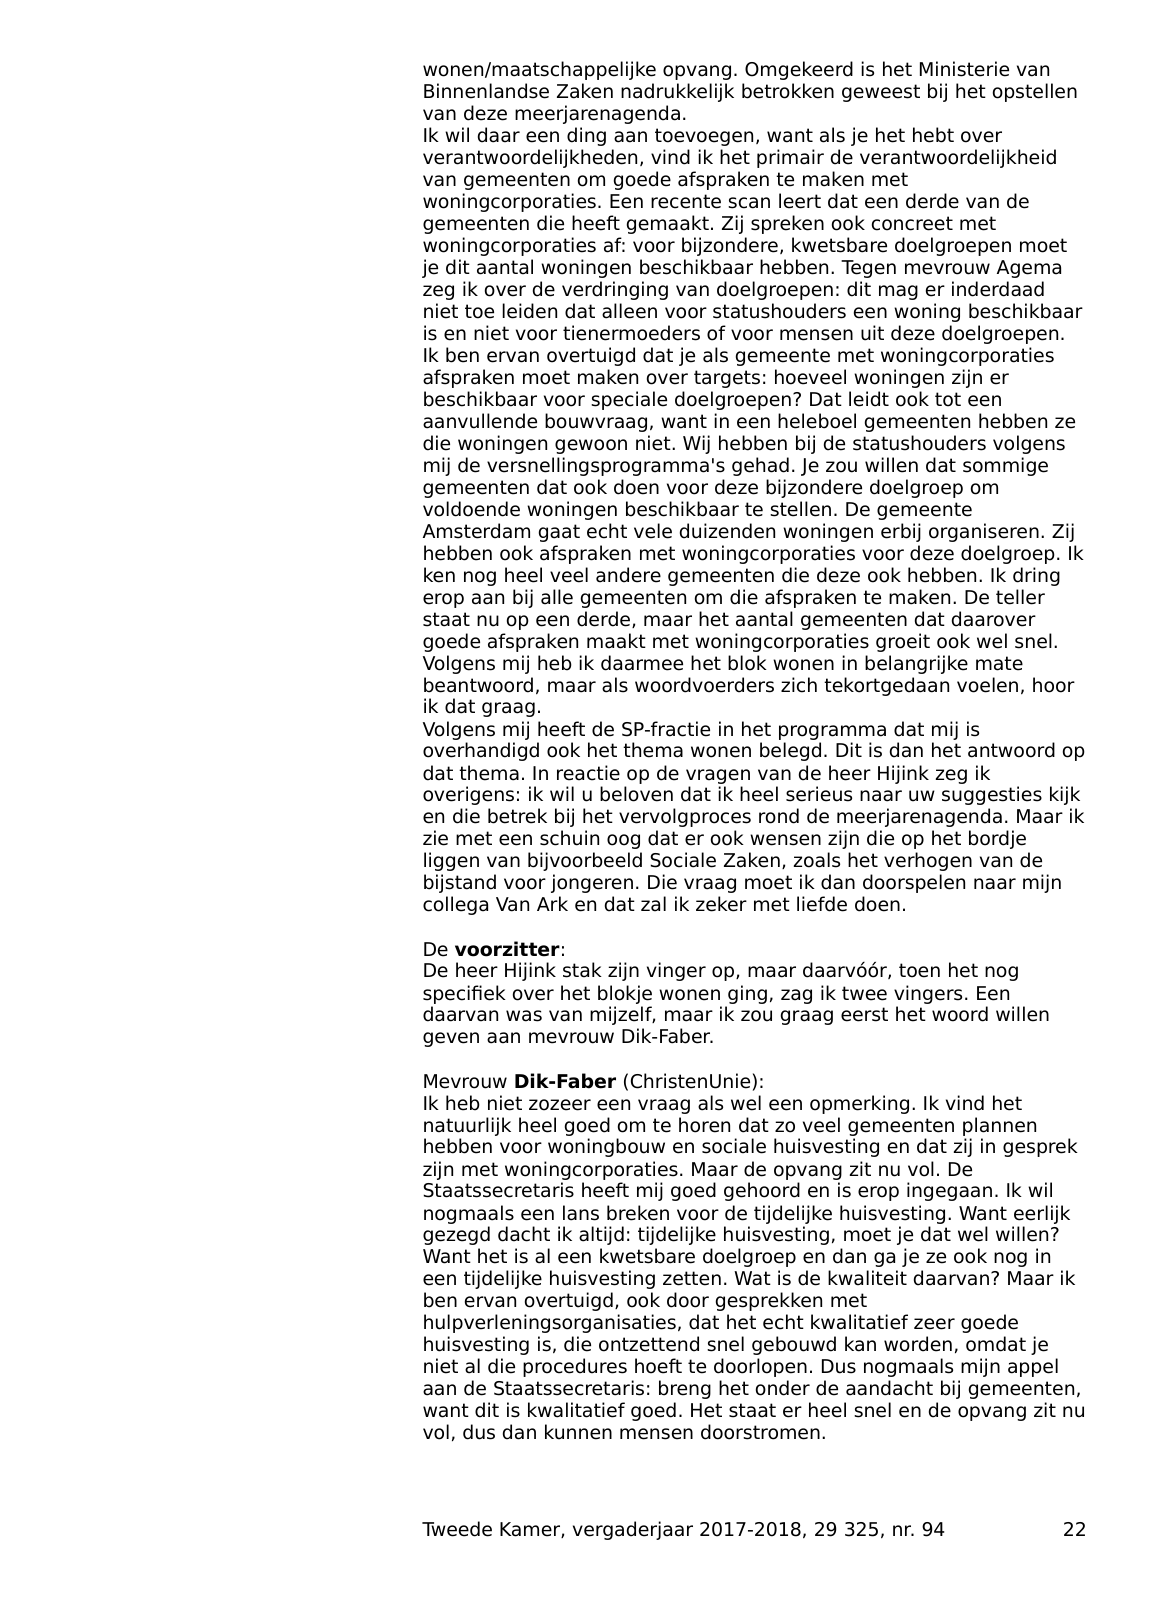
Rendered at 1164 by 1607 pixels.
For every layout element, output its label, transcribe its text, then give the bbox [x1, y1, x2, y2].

text Ik wil daar een ding aan toevoegen, want als je het hebt over verantwoordelijkheden, vind ik het primair de verantwoordelijkheid van gemeenten om goede afspraken te maken met woningcorporaties. Een recente scan leert dat een derde van de gemeenten die heeft gemaakt. Zij spreken ook concreet met woningcorporaties af: voor bijzondere, kwetsbare doelgroepen moet je dit aantal woningen beschikbaar hebben. Tegen mevrouw Agema zeg ik over de verdringing van doelgroepen: dit mag er inderdaad niet toe leiden dat alleen voor statushouders een woning beschikbaar is en niet voor tienermoeders of voor mensen uit deze doelgroepen. Ik ben ervan overtuigd dat je als gemeente met woningcorporaties afspraken moet maken over targets: hoeveel woningen zijn er beschikbaar voor speciale doelgroepen? Dat leidt ook tot een aanvullende bouwvraag, want in een heleboel gemeenten hebben ze die woningen gewoon niet. Wij hebben bij de statushouders volgens mij de versnellingsprogramma's gehad. Je zou willen dat sommige gemeenten dat ook doen voor deze bijzondere doelgroep om voldoende woningen beschikbaar te stellen. De gemeente Amsterdam gaat echt vele duizenden woningen erbij organiseren. Zij hebben ook afspraken met woningcorporaties voor deze doelgroep. Ik ken nog heel veel andere gemeenten die deze ook hebben. Ik dring erop aan bij alle gemeenten om die afspraken te maken. De teller staat nu op een derde, maar het aantal gemeenten dat daarover goede afspraken maakt met woningcorporaties groeit ook wel snel. Volgens mij heb ik daarmee het blok wonen in belangrijke mate beantwoord, maar als woordvoerders zich tekortgedaan voelen, hoor ik dat graag. [422, 125, 1087, 718]
text Volgens mij heeft de SP-fractie in het programma dat mij is overhandigd ook het thema wonen belegd. Dit is dan het antwoord op dat thema. In reactie op de vragen van de heer Hijink zeg ik overigens: ik wil u beloven dat ik heel serieus naar uw suggesties kijk en die betrek bij het vervolgproces rond de meerjarenagenda. Maar ik zie met een schuin oog dat er ook wensen zijn die op het bordje liggen van bijvoorbeeld Sociale Zaken, zoals het verhogen van de bijstand voor jongeren. Die vraag moet ik dan doorspelen naar mijn collega Van Ark en dat zal ik zeker met liefde doen. [422, 718, 1087, 916]
text wonen/maatschappelijke opvang. Omgekeerd is het Ministerie van Binnenlandse Zaken nadrukkelijk betrokken geweest bij het opstellen van deze meerjarenagenda. [422, 59, 1087, 125]
text De voorzitter: [422, 938, 1087, 960]
text Ik heb niet zozeer een vraag als wel een opmerking. Ik vind het natuurlijk heel goed om te horen dat zo veel gemeenten plannen hebben voor woningbouw en sociale huisvesting en dat zij in gesprek zijn met woningcorporaties. Maar de opvang zit nu vol. De Staatssecretaris heeft mij goed gehoord en is erop ingegaan. Ik wil nogmaals een lans breken voor de tijdelijke huisvesting. Want eerlijk gezegd dacht ik altijd: tijdelijke huisvesting, moet je dat wel willen? Want het is al een kwetsbare doelgroep en dan ga je ze ook nog in een tijdelijke huisvesting zetten. Wat is de kwaliteit daarvan? Maar ik ben ervan overtuigd, ook door gesprekken met hulpverleningsorganisaties, dat het echt kwalitatief zeer goede huisvesting is, die ontzettend snel gebouwd kan worden, omdat je niet al die procedures hoeft te doorlopen. Dus nogmaals mijn appel aan de Staatssecretaris: breng het onder de aandacht bij gemeenten, want dit is kwalitatief goed. Het staat er heel snel en de opvang zit nu vol, dus dan kunnen mensen doorstromen. [422, 1092, 1087, 1444]
text Mevrouw Dik-Faber (ChristenUnie): [422, 1071, 1087, 1092]
text De heer Hijink stak zijn vinger op, maar daarvóór, toen het nog specifiek over het blokje wonen ging, zag ik twee vingers. Een daarvan was van mijzelf, maar ik zou graag eerst het woord willen geven aan mevrouw Dik-Faber. [422, 960, 1087, 1048]
